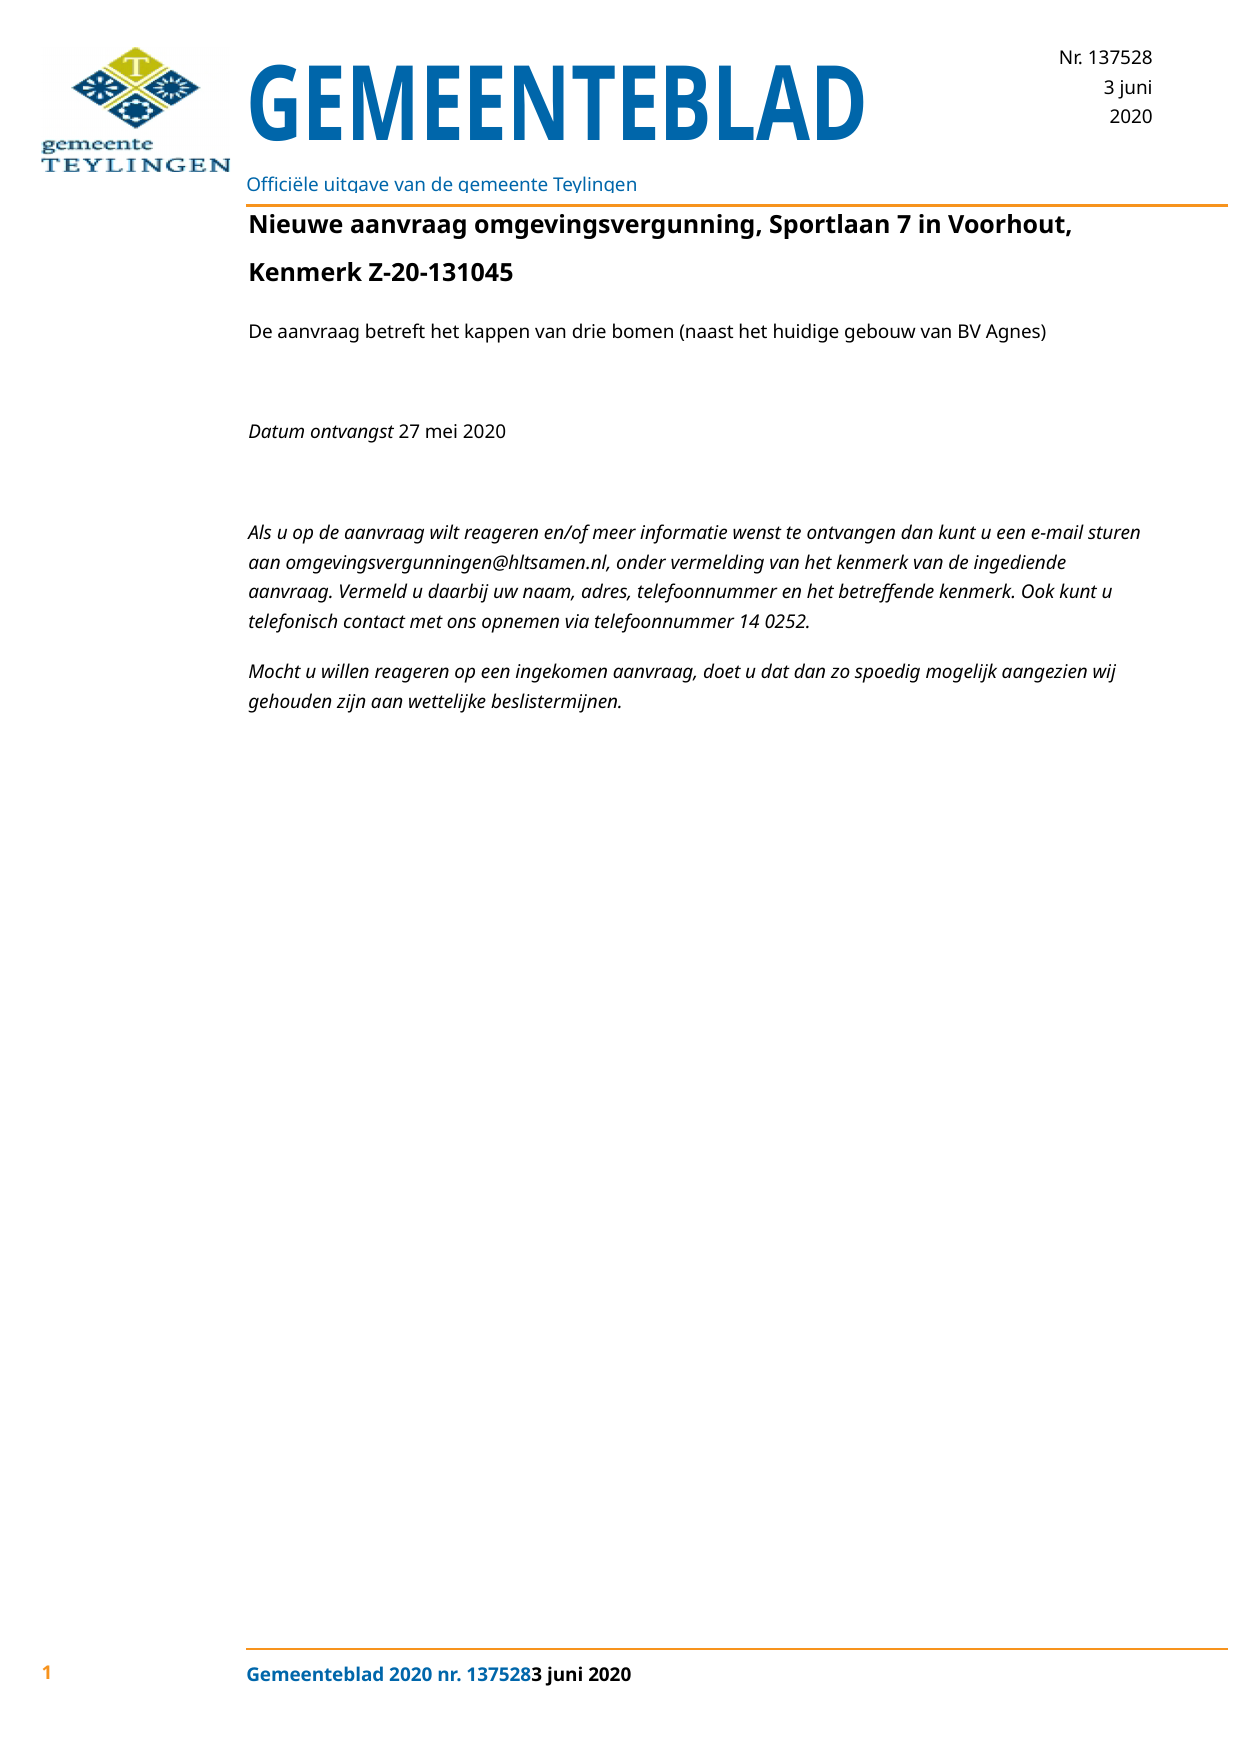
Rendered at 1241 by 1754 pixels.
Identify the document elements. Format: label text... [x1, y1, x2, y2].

text Nieuwe aanvraag omgevingsvergunning, Sportlaan 7 in Voorhout, Kenmerk Z-20-131045 [248, 207, 1152, 288]
text Als u op de aanvraag wilt reageren en/of meer informatie wenst te ontvangen dan kunt u een e-mail sturen aan omgevingsvergunningen@hltsamen.nl, onder vermelding van het kenmerk van de ingediende aanvraag. Vermeld u daarbij uw naam, adres, telefoonnummer en het betreffende kenmerk. Ook kunt u telefonisch contact met ons opnemen via telefoonnummer 14 0252. [248, 519, 1152, 634]
text Datum ontvangst 27 mei 2020 [248, 419, 1152, 444]
text Mocht u willen reageren op een ingekomen aanvraag, doet u dat dan zo spoedig mogelijk aangezien wij gehouden zijn aan wettelijke beslistermijnen. [248, 659, 1152, 714]
text De aanvraag betreft het kappen van drie bomen (naast het huidige gebouw van BV Agnes) [248, 318, 1152, 344]
picture [41, 47, 231, 172]
